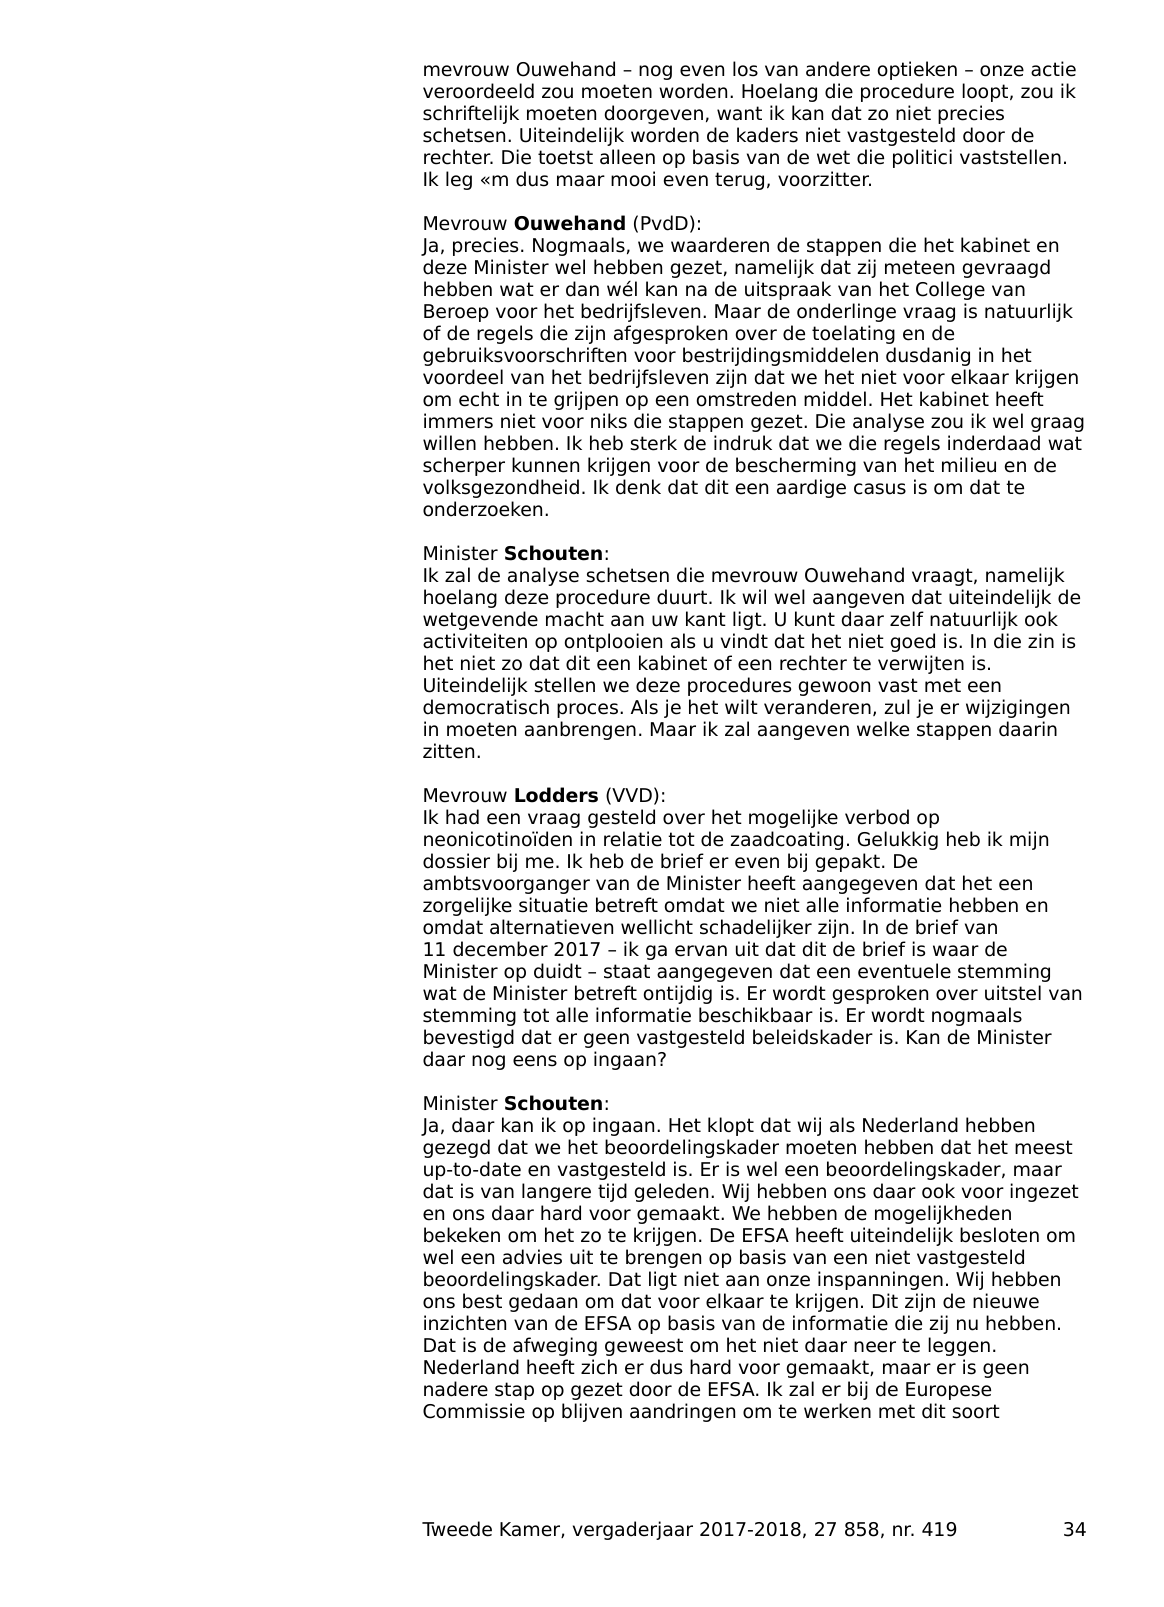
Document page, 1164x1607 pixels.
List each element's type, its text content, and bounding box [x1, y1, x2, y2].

text Mevrouw Ouwehand (PvdD): [422, 213, 1087, 235]
text Ik zal de analyse schetsen die mevrouw Ouwehand vraagt, namelijk hoelang deze procedure duurt. Ik wil wel aangeven dat uiteindelijk de wetgevende macht aan uw kant ligt. U kunt daar zelf natuurlijk ook activiteiten op ontplooien als u vindt dat het niet goed is. In die zin is het niet zo dat dit een kabinet of een rechter te verwijten is. Uiteindelijk stellen we deze procedures gewoon vast met een democratisch proces. Als je het wilt veranderen, zul je er wijzigingen in moeten aanbrengen. Maar ik zal aangeven welke stappen daarin zitten. [422, 565, 1087, 763]
text mevrouw Ouwehand – nog even los van andere optieken – onze actie veroordeeld zou moeten worden. Hoelang die procedure loopt, zou ik schriftelijk moeten doorgeven, want ik kan dat zo niet precies schetsen. Uiteindelijk worden de kaders niet vastgesteld door de rechter. Die toetst alleen op basis van de wet die politici vaststellen. Ik leg «m dus maar mooi even terug, voorzitter. [422, 59, 1087, 191]
text Mevrouw Lodders (VVD): [422, 785, 1087, 807]
text Ja, precies. Nogmaals, we waarderen de stappen die het kabinet en deze Minister wel hebben gezet, namelijk dat zij meteen gevraagd hebben wat er dan wél kan na de uitspraak van het College van Beroep voor het bedrijfsleven. Maar de onderlinge vraag is natuurlijk of de regels die zijn afgesproken over de toelating en de gebruiksvoorschriften voor bestrijdingsmiddelen dusdanig in het voordeel van het bedrijfsleven zijn dat we het niet voor elkaar krijgen om echt in te grijpen op een omstreden middel. Het kabinet heeft immers niet voor niks die stappen gezet. Die analyse zou ik wel graag willen hebben. Ik heb sterk de indruk dat we die regels inderdaad wat scherper kunnen krijgen voor de bescherming van het milieu en de volksgezondheid. Ik denk dat dit een aardige casus is om dat te onderzoeken. [422, 235, 1087, 521]
text Ik had een vraag gesteld over het mogelijke verbod op neonicotinoïden in relatie tot de zaadcoating. Gelukkig heb ik mijn dossier bij me. Ik heb de brief er even bij gepakt. De ambtsvoorganger van de Minister heeft aangegeven dat het een zorgelijke situatie betreft omdat we niet alle informatie hebben en omdat alternatieven wellicht schadelijker zijn. In de brief van 11 december 2017 – ik ga ervan uit dat dit de brief is waar de Minister op duidt – staat aangegeven dat een eventuele stemming wat de Minister betreft ontijdig is. Er wordt gesproken over uitstel van stemming tot alle informatie beschikbaar is. Er wordt nogmaals bevestigd dat er geen vastgesteld beleidskader is. Kan de Minister daar nog eens op ingaan? [422, 807, 1087, 1071]
text Minister Schouten: [422, 543, 1087, 565]
text Minister Schouten: [422, 1093, 1087, 1115]
text Ja, daar kan ik op ingaan. Het klopt dat wij als Nederland hebben gezegd dat we het beoordelingskader moeten hebben dat het meest up-to-date en vastgesteld is. Er is wel een beoordelingskader, maar dat is van langere tijd geleden. Wij hebben ons daar ook voor ingezet en ons daar hard voor gemaakt. We hebben de mogelijkheden bekeken om het zo te krijgen. De EFSA heeft uiteindelijk besloten om wel een advies uit te brengen op basis van een niet vastgesteld beoordelingskader. Dat ligt niet aan onze inspanningen. Wij hebben ons best gedaan om dat voor elkaar te krijgen. Dit zijn de nieuwe inzichten van de EFSA op basis van de informatie die zij nu hebben. Dat is de afweging geweest om het niet daar neer te leggen. Nederland heeft zich er dus hard voor gemaakt, maar er is geen nadere stap op gezet door de EFSA. Ik zal er bij de Europese Commissie op blijven aandringen om te werken met dit soort [422, 1115, 1087, 1423]
